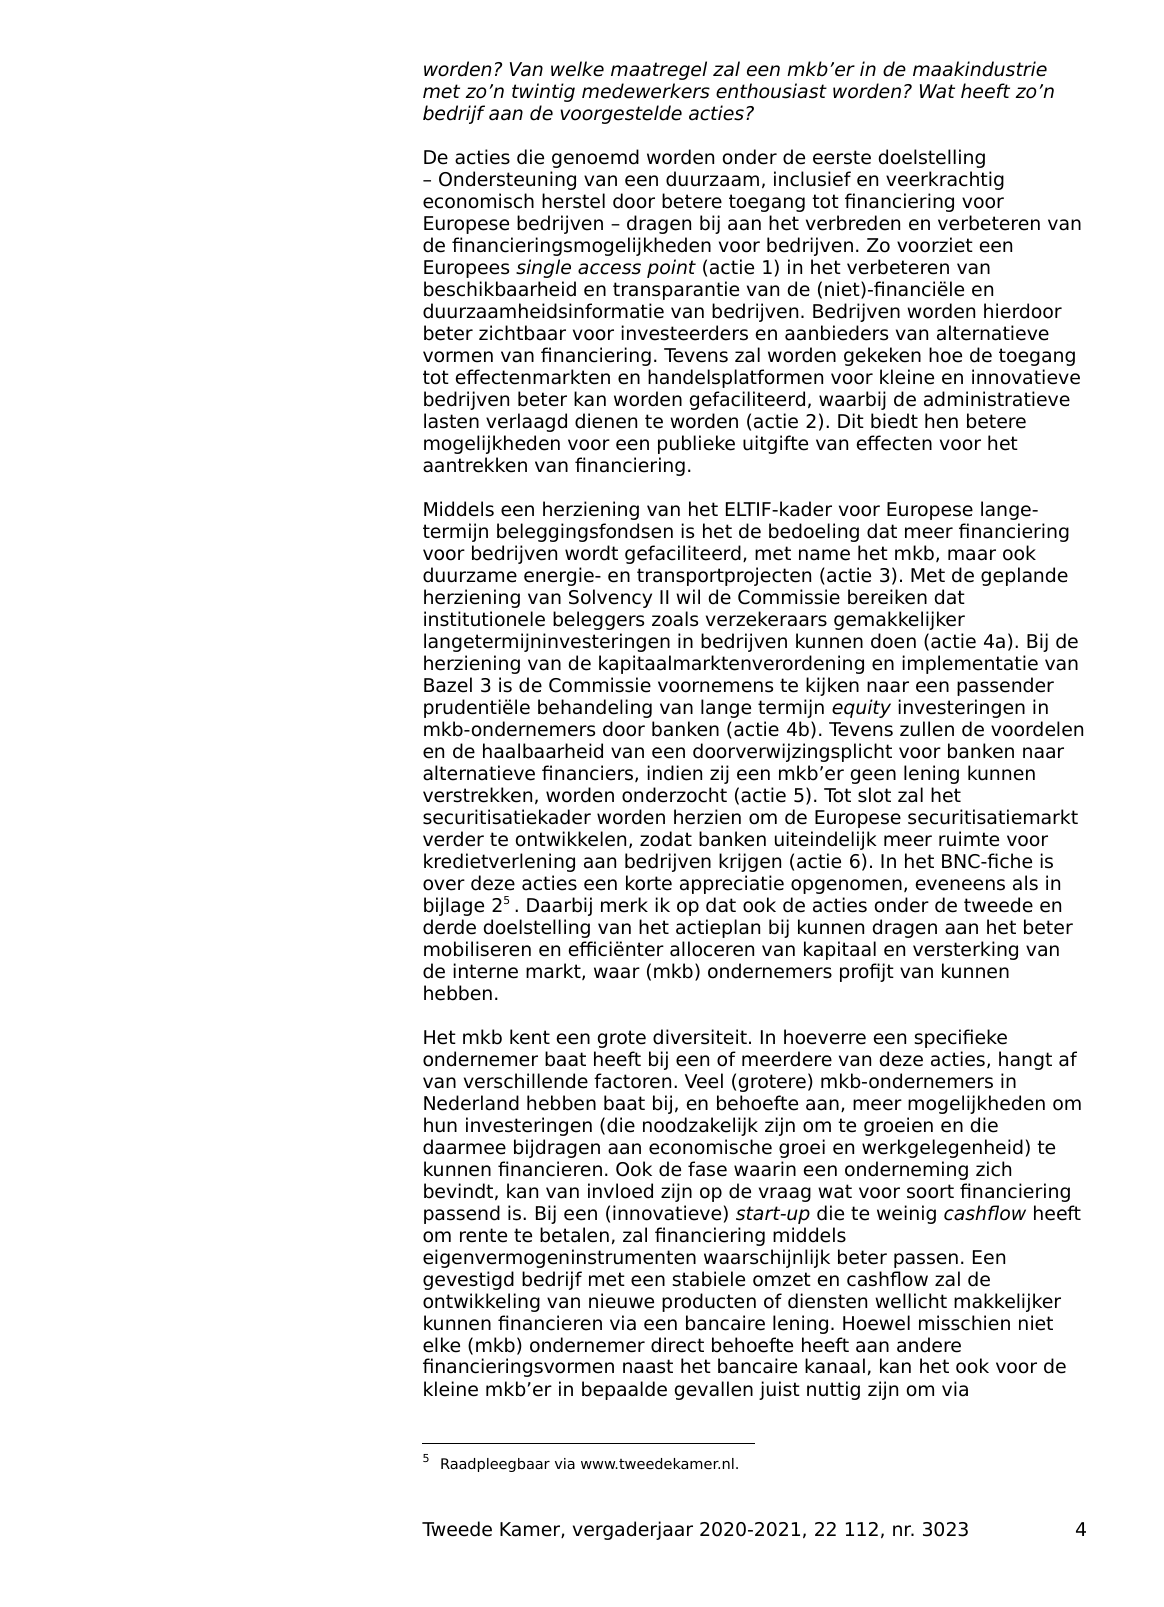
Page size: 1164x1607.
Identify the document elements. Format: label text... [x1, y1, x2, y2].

text Het mkb kent een grote diversiteit. In hoeverre een specifieke ondernemer baat heeft bij een of meerdere van deze acties, hangt af van verschillende factoren. Veel (grotere) mkb-ondernemers in Nederland hebben baat bij, en behoefte aan, meer mogelijkheden om hun investeringen (die noodzakelijk zijn om te groeien en die daarmee bijdragen aan economische groei en werkgelegenheid) te kunnen financieren. Ook de fase waarin een onderneming zich bevindt, kan van invloed zijn op de vraag wat voor soort financiering passend is. Bij een (innovatieve) start-up die te weinig cashflow heeft om rente te betalen, zal financiering middels eigenvermogeninstrumenten waarschijnlijk beter passen. Een gevestigd bedrijf met een stabiele omzet en cashflow zal de ontwikkeling van nieuwe producten of diensten wellicht makkelijker kunnen financieren via een bancaire lening. Hoewel misschien niet elke (mkb) ondernemer direct behoefte heeft aan andere financieringsvormen naast het bancaire kanaal, kan het ook voor de kleine mkb’er in bepaalde gevallen juist nuttig zijn om via [422, 1027, 1087, 1400]
text worden? Van welke maatregel zal een mkb’er in de maakindustrie met zo’n twintig medewerkers enthousiast worden? Wat heeft zo’n bedrijf aan de voorgestelde acties? [422, 59, 1087, 125]
text Middels een herziening van het ELTIF-kader voor Europese lange-termijn beleggingsfondsen is het de bedoeling dat meer financiering voor bedrijven wordt gefaciliteerd, met name het mkb, maar ook duurzame energie- en transportprojecten (actie 3). Met de geplande herziening van Solvency II wil de Commissie bereiken dat institutionele beleggers zoals verzekeraars gemakkelijker langetermijninvesteringen in bedrijven kunnen doen (actie 4a). Bij de herziening van de kapitaalmarktenverordening en implementatie van Bazel 3 is de Commissie voornemens te kijken naar een passender prudentiële behandeling van lange termijn equity investeringen in mkb-ondernemers door banken (actie 4b). Tevens zullen de voordelen en de haalbaarheid van een doorverwijzingsplicht voor banken naar alternatieve financiers, indien zij een mkb’er geen lening kunnen verstrekken, worden onderzocht (actie 5). Tot slot zal het securitisatiekader worden herzien om de Europese securitisatiemarkt verder te ontwikkelen, zodat banken uiteindelijk meer ruimte voor kredietverlening aan bedrijven krijgen (actie 6). In het BNC-fiche is over deze acties een korte appreciatie opgenomen, eveneens als in bijlage 2. Daarbij merk ik op dat ook de acties onder de tweede en derde doelstelling van het actieplan bij kunnen dragen aan het beter mobiliseren en efficiënter alloceren van kapitaal en versterking van de interne markt, waar (mkb) ondernemers profijt van kunnen hebben. [422, 499, 1087, 1004]
text Raadpleegbaar via www.tweedekamer.nl. [422, 1452, 1087, 1474]
text De acties die genoemd worden onder de eerste doelstelling – Ondersteuning van een duurzaam, inclusief en veerkrachtig economisch herstel door betere toegang tot financiering voor Europese bedrijven – dragen bij aan het verbreden en verbeteren van de financieringsmogelijkheden voor bedrijven. Zo voorziet een Europees single access point (actie 1) in het verbeteren van beschikbaarheid en transparantie van de (niet)-financiële en duurzaamheidsinformatie van bedrijven. Bedrijven worden hierdoor beter zichtbaar voor investeerders en aanbieders van alternatieve vormen van financiering. Tevens zal worden gekeken hoe de toegang tot effectenmarkten en handelsplatformen voor kleine en innovatieve bedrijven beter kan worden gefaciliteerd, waarbij de administratieve lasten verlaagd dienen te worden (actie 2). Dit biedt hen betere mogelijkheden voor een publieke uitgifte van effecten voor het aantrekken van financiering. [422, 147, 1087, 477]
